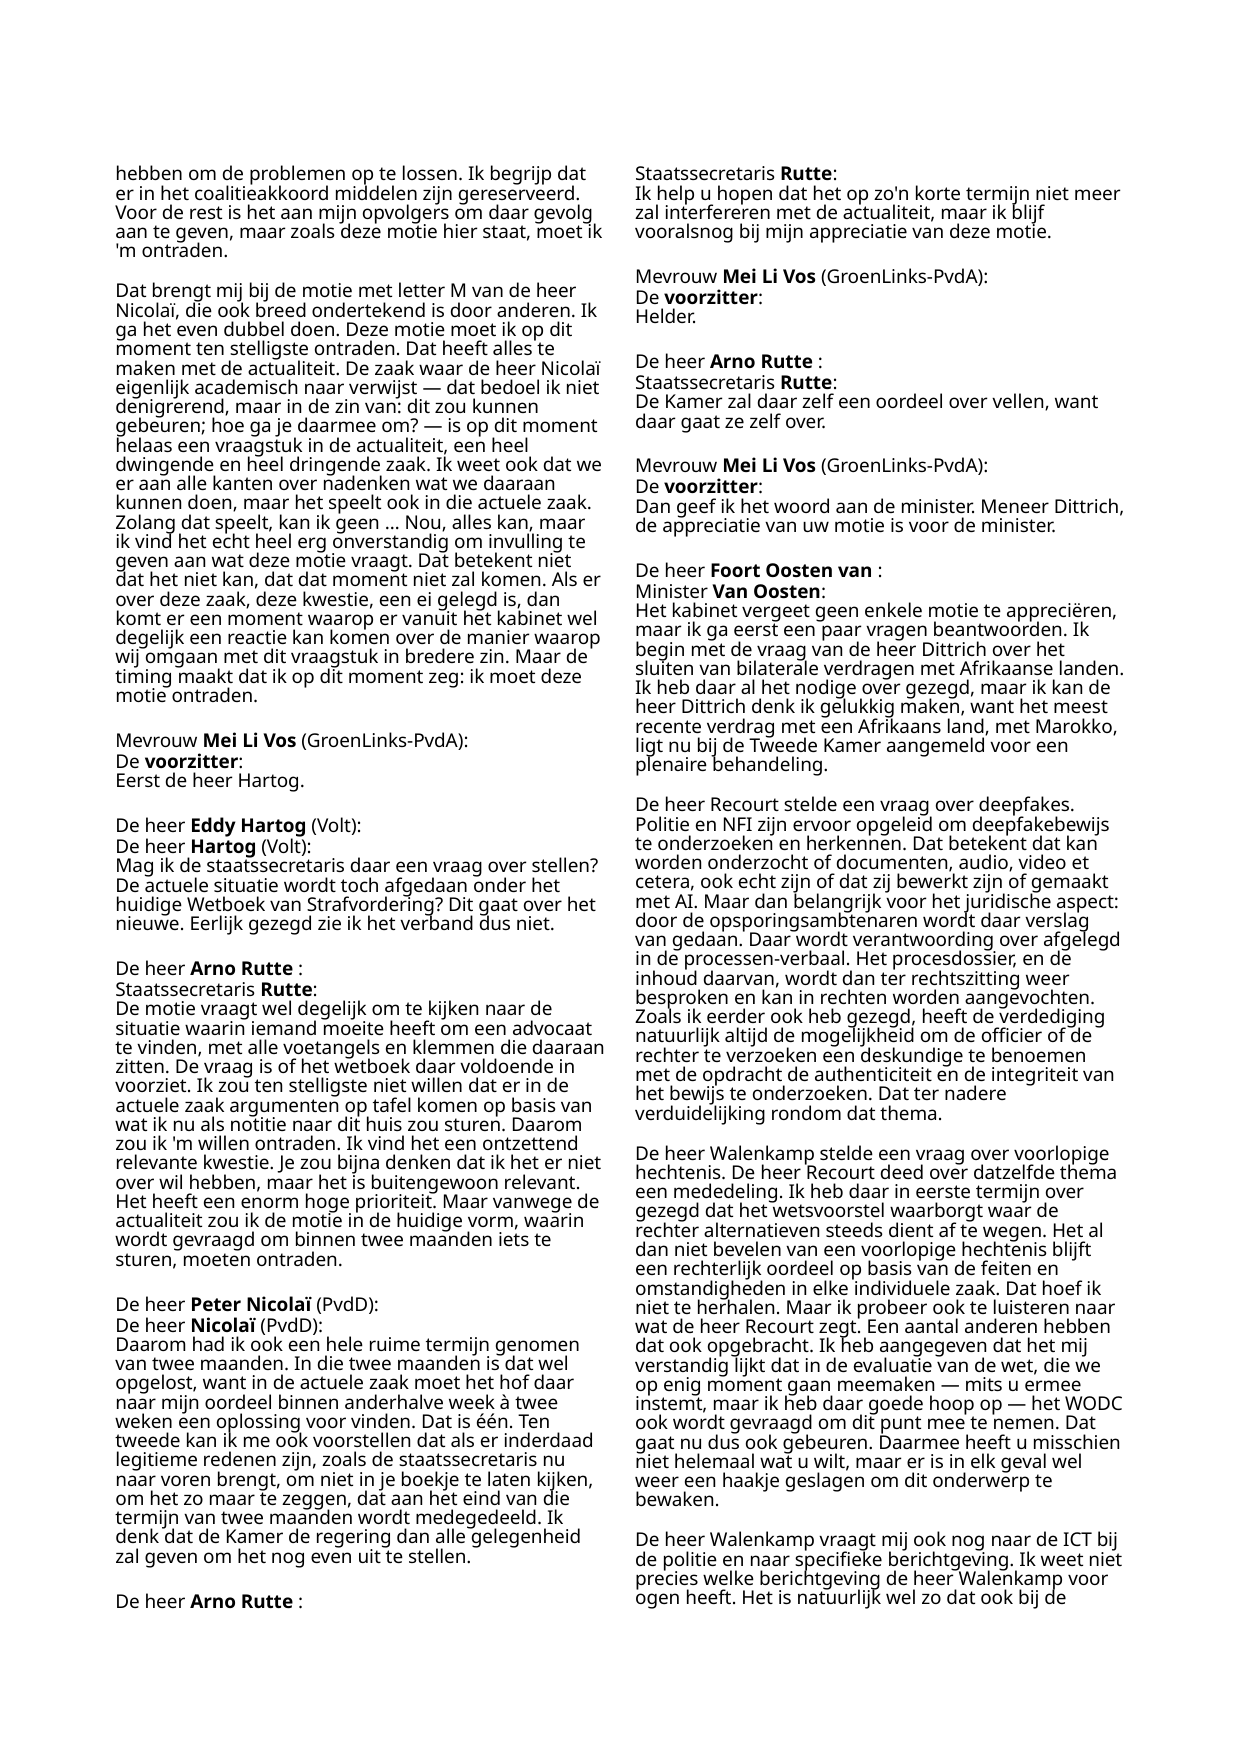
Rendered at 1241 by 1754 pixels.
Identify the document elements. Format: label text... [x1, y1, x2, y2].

text Eerst de heer Hartog. [115, 772, 605, 791]
text De heer Hartog (Volt): [115, 838, 605, 857]
text De voorzitter: [635, 478, 1125, 498]
text Minister Van Oosten: [635, 583, 1125, 602]
text Mevrouw Mei Li Vos (GroenLinks-PvdA): [115, 727, 605, 753]
text Daarom had ik ook een hele ruime termijn genomen van twee maanden. In die twee maanden is dat wel opgelost, want in de actuele zaak moet het hof daar naar mijn oordeel binnen anderhalve week à twee weken een oplossing voor vinden. Dat is één. Ten tweede kan ik me ook voorstellen dat als er inderdaad legitieme redenen zijn, zoals de staatssecretaris nu naar voren brengt, om niet in je boekje te laten kijken, om het zo maar te zeggen, dat aan het eind van die termijn van twee maanden wordt medegedeeld. Ik denk dat de Kamer de regering dan alle gelegenheid zal geven om het nog even uit te stellen. [115, 1336, 605, 1567]
text Helder. [635, 308, 1125, 327]
text Mag ik de staatssecretaris daar een vraag over stellen? De actuele situatie wordt toch afgedaan onder het huidige Wetboek van Strafvordering? Dit gaat over het nieuwe. Eerlijk gezegd zie ik het verband dus niet. [115, 857, 605, 934]
text Staatssecretaris Rutte: [635, 374, 1125, 393]
text Dan geef ik het woord aan de minister. Meneer Dittrich, de appreciatie van uw motie is voor de minister. [635, 498, 1125, 536]
text De heer Eddy Hartog (Volt): [115, 812, 605, 838]
text Het kabinet vergeet geen enkele motie te appreciëren, maar ik ga eerst een paar vragen beantwoorden. Ik begin met de vraag van de heer Dittrich over het sluiten van bilaterale verdragen met Afrikaanse landen. Ik heb daar al het nodige over gezegd, maar ik kan de heer Dittrich denk ik gelukkig maken, want het meest recente verdrag met een Afrikaans land, met Marokko, ligt nu bij de Tweede Kamer aangemeld voor een plenaire behandeling. [635, 602, 1125, 776]
text De heer Arno Rutte : [635, 348, 1125, 374]
text De voorzitter: [635, 289, 1125, 308]
text De heer Peter Nicolaï (PvdD): [115, 1291, 605, 1317]
text Dat brengt mij bij de motie met letter M van de heer Nicolaï, die ook breed ondertekend is door anderen. Ik ga het even dubbel doen. Deze motie moet ik op dit moment ten stelligste ontraden. Dat heeft alles te maken met de actualiteit. De zaak waar de heer Nicolaï eigenlijk academisch naar verwijst — dat bedoel ik niet denigrerend, maar in de zin van: dit zou kunnen gebeuren; hoe ga je daarmee om? — is op dit moment helaas een vraagstuk in de actualiteit, een heel dwingende en heel dringende zaak. Ik weet ook dat we er aan alle kanten over nadenken wat we daaraan kunnen doen, maar het speelt ook in die actuele zaak. Zolang dat speelt, kan ik geen … Nou, alles kan, maar ik vind het echt heel erg onverstandig om invulling te geven aan wat deze motie vraagt. Dat betekent niet dat het niet kan, dat dat moment niet zal komen. Als er over deze zaak, deze kwestie, een ei gelegd is, dan komt er een moment waarop er vanuit het kabinet wel degelijk een reactie kan komen over de manier waarop wij omgaan met dit vraagstuk in bredere zin. Maar de timing maakt dat ik op dit moment zeg: ik moet deze motie ontraden. [115, 282, 605, 706]
text Staatssecretaris Rutte: [635, 165, 1125, 184]
text De heer Foort Oosten van : [635, 557, 1125, 583]
text De heer Recourt stelde een vraag over deepfakes. Politie en NFI zijn ervoor opgeleid om deepfakebewijs te onderzoeken en herkennen. Dat betekent dat kan worden onderzocht of documenten, audio, video et cetera, ook echt zijn of dat zij bewerkt zijn of gemaakt met AI. Maar dan belangrijk voor het juridische aspect: door de opsporingsambtenaren wordt daar verslag van gedaan. Daar wordt verantwoording over afgelegd in de processen-verbaal. Het procesdossier, en de inhoud daarvan, wordt dan ter rechtszitting weer besproken en kan in rechten worden aangevochten. Zoals ik eerder ook heb gezegd, heeft de verdediging natuurlijk altijd de mogelijkheid om de officier of de rechter te verzoeken een deskundige te benoemen met de opdracht de authenticiteit en de integriteit van het bewijs te onderzoeken. Dat ter nadere verduidelijking rondom dat thema. [635, 796, 1125, 1124]
text De motie vraagt wel degelijk om te kijken naar de situatie waarin iemand moeite heeft om een advocaat te vinden, met alle voetangels en klemmen die daaraan zitten. De vraag is of het wetboek daar voldoende in voorziet. Ik zou ten stelligste niet willen dat er in de actuele zaak argumenten op tafel komen op basis van wat ik nu als notitie naar dit huis zou sturen. Daarom zou ik 'm willen ontraden. Ik vind het een ontzettend relevante kwestie. Je zou bijna denken dat ik het er niet over wil hebben, maar het is buitengewoon relevant. Het heeft een enorm hoge prioriteit. Maar vanwege de actualiteit zou ik de motie in de huidige vorm, waarin wordt gevraagd om binnen twee maanden iets te sturen, moeten ontraden. [115, 1000, 605, 1270]
text De heer Arno Rutte : [115, 1588, 605, 1614]
text Ik help u hopen dat het op zo'n korte termijn niet meer zal interfereren met de actualiteit, maar ik blijf vooralsnog bij mijn appreciatie van deze motie. [635, 184, 1125, 242]
text De voorzitter: [115, 753, 605, 772]
text Staatssecretaris Rutte: [115, 981, 605, 1000]
text De Kamer zal daar zelf een oordeel over vellen, want daar gaat ze zelf over. [635, 393, 1125, 432]
text hebben om de problemen op te lossen. Ik begrijp dat er in het coalitieakkoord middelen zijn gereserveerd. Voor de rest is het aan mijn opvolgers om daar gevolg aan te geven, maar zoals deze motie hier staat, moet ik 'm ontraden. [115, 165, 605, 262]
text Mevrouw Mei Li Vos (GroenLinks-PvdA): [635, 263, 1125, 289]
text De heer Arno Rutte : [115, 955, 605, 981]
text De heer Nicolaï (PvdD): [115, 1317, 605, 1336]
text De heer Walenkamp vraagt mij ook nog naar de ICT bij de politie en naar specifieke berichtgeving. Ik weet niet precies welke berichtgeving de heer Walenkamp voor ogen heeft. Het is natuurlijk wel zo dat ook bij de [635, 1531, 1125, 1608]
text Mevrouw Mei Li Vos (GroenLinks-PvdA): [635, 453, 1125, 478]
text De heer Walenkamp stelde een vraag over voorlopige hechtenis. De heer Recourt deed over datzelfde thema een mededeling. Ik heb daar in eerste termijn over gezegd dat het wetsvoorstel waarborgt waar de rechter alternatieven steeds dient af te wegen. Het al dan niet bevelen van een voorlopige hechtenis blijft een rechterlijk oordeel op basis van de feiten en omstandigheden in elke individuele zaak. Dat hoef ik niet te herhalen. Maar ik probeer ook te luisteren naar wat de heer Recourt zegt. Een aantal anderen hebben dat ook opgebracht. Ik heb aangegeven dat het mij verstandig lijkt dat in de evaluatie van de wet, die we op enig moment gaan meemaken — mits u ermee instemt, maar ik heb daar goede hoop op — het WODC ook wordt gevraagd om dit punt mee te nemen. Dat gaat nu dus ook gebeuren. Daarmee heeft u misschien niet helemaal wat u wilt, maar er is in elk geval wel weer een haakje geslagen om dit onderwerp te bewaken. [635, 1144, 1125, 1511]
